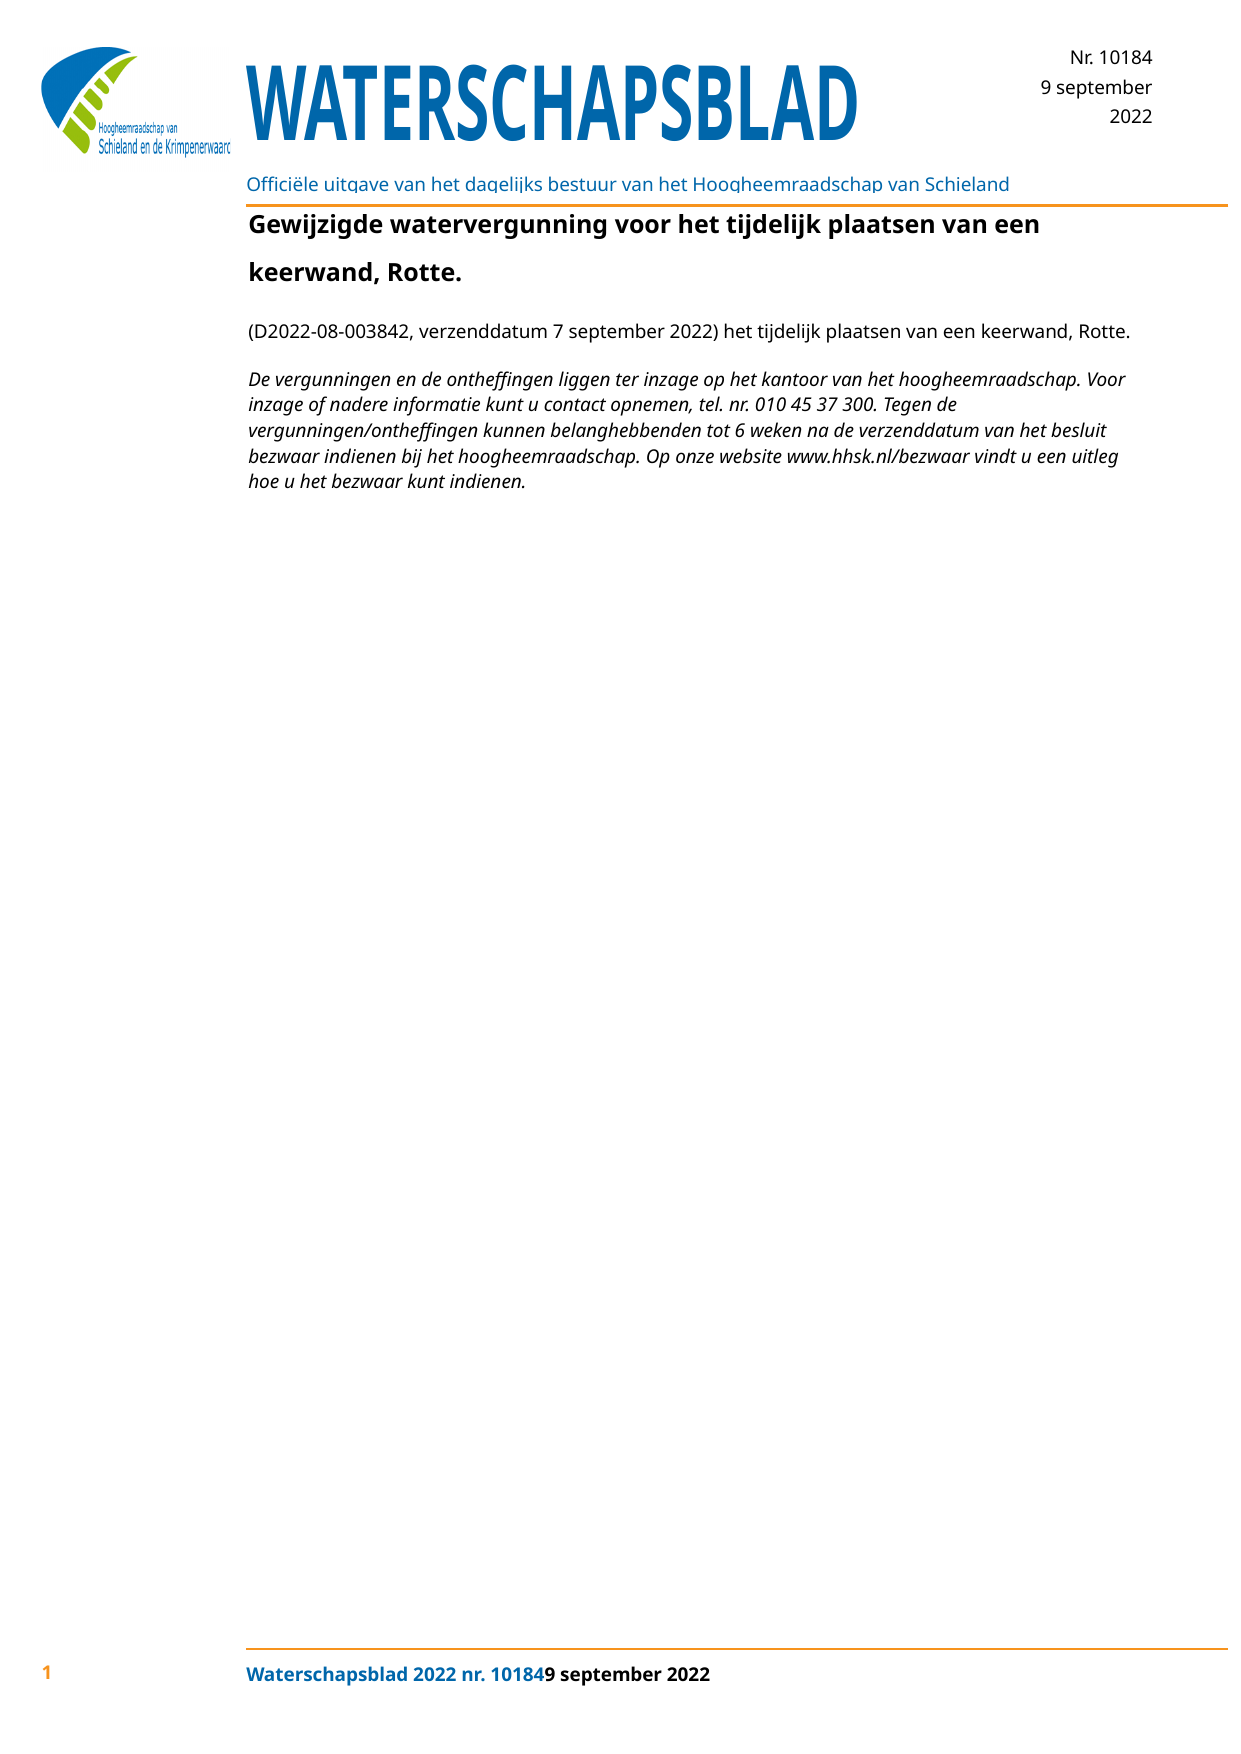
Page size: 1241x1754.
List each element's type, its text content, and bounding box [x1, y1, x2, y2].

text Gewijzigde watervergunning voor het tijdelijk plaatsen van een keerwand, Rotte. [248, 207, 1152, 288]
picture [41, 47, 231, 172]
text De vergunningen en de ontheffingen liggen ter inzage op het kantoor van het hoogheemraadschap. Voor inzage of nadere informatie kunt u contact opnemen, tel. nr. 010 45 37 300. Tegen de vergunningen/ontheffingen kunnen belanghebbenden tot 6 weken na de verzenddatum van het besluit bezwaar indienen bij het hoogheemraadschap. Op onze website www.hhsk.nl/bezwaar vindt u een uitleg hoe u het bezwaar kunt indienen. [248, 366, 1152, 494]
text (D2022-08-003842, verzenddatum 7 september 2022) het tijdelijk plaatsen van een keerwand, Rotte. [248, 318, 1152, 344]
